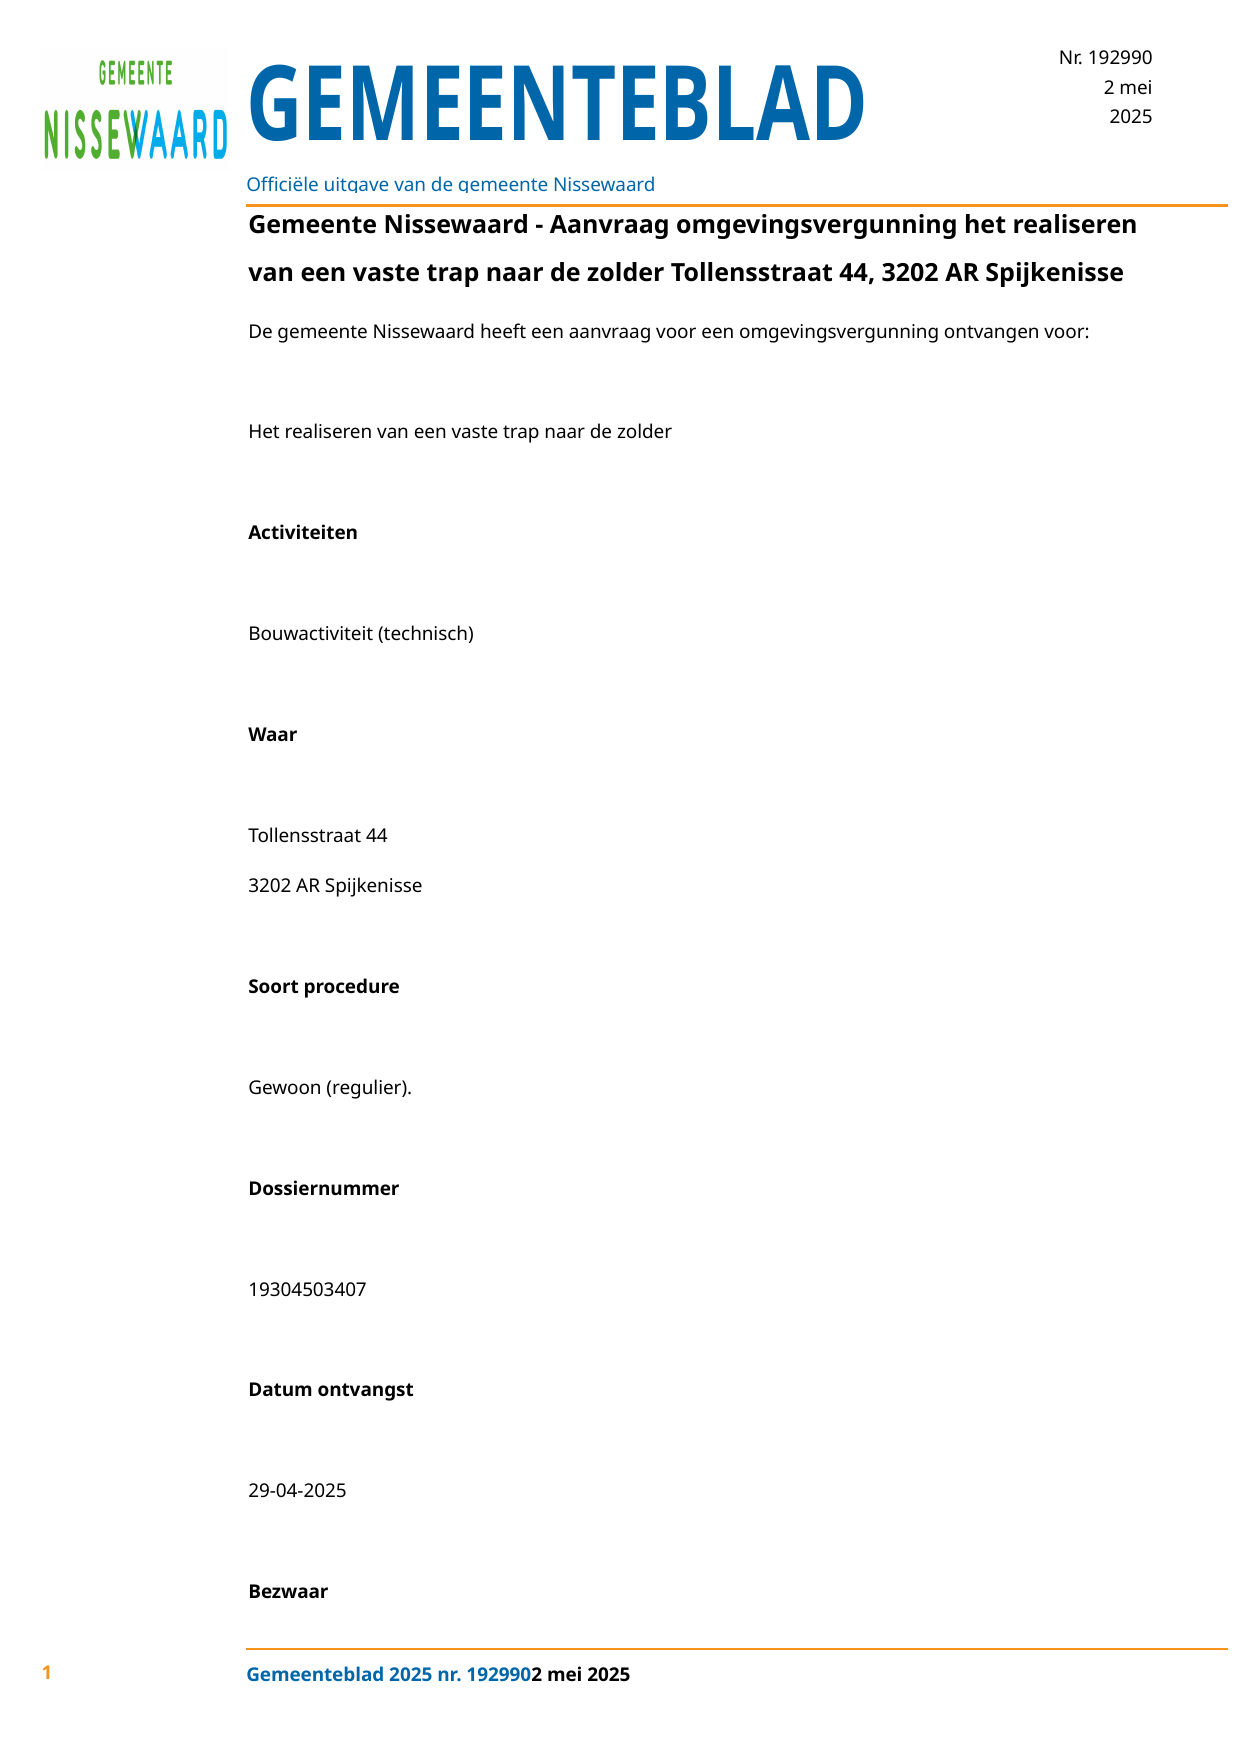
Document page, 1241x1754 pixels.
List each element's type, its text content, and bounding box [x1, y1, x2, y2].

text Gemeente Nissewaard - Aanvraag omgevingsvergunning het realiseren van een vaste trap naar de zolder Tollensstraat 44, 3202 AR Spijkenisse [248, 207, 1152, 288]
text 29-04-2025 [248, 1477, 1152, 1503]
text De gemeente Nissewaard heeft een aanvraag voor een omgevingsvergunning ontvangen voor: [248, 318, 1152, 344]
text Het realiseren van een vaste trap naar de zolder [248, 419, 1152, 444]
text Waar [248, 721, 1152, 747]
text Dossiernummer [248, 1175, 1152, 1201]
text 3202 AR Spijkenisse [248, 872, 1152, 898]
text Soort procedure [248, 973, 1152, 999]
text Tollensstraat 44 [248, 822, 1152, 848]
text Bezwaar [248, 1578, 1152, 1604]
picture [41, 47, 231, 172]
text Activiteiten [248, 519, 1152, 545]
text Bouwactiviteit (technisch) [248, 620, 1152, 646]
text 19304503407 [248, 1276, 1152, 1302]
text Datum ontvangst [248, 1377, 1152, 1402]
text Gewoon (regulier). [248, 1074, 1152, 1100]
